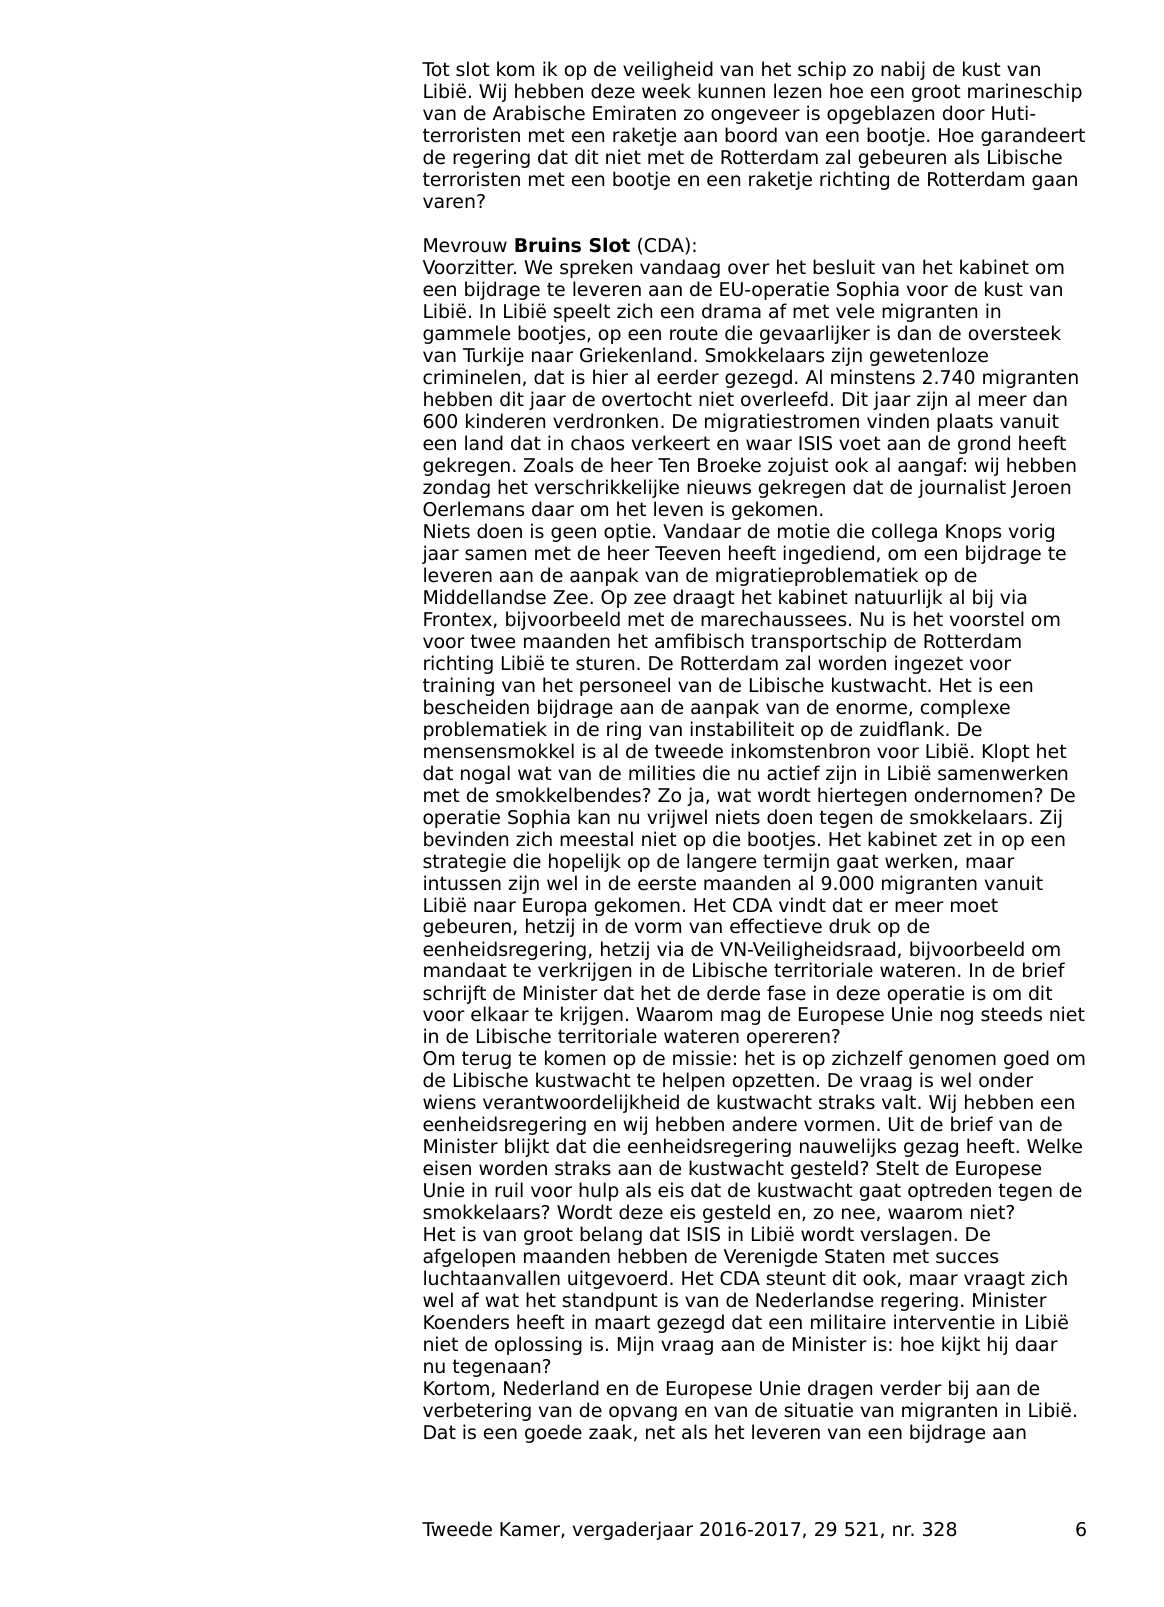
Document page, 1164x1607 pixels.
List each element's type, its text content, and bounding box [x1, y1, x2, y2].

text Voorzitter. We spreken vandaag over het besluit van het kabinet om een bijdrage te leveren aan de EU-operatie Sophia voor de kust van Libië. In Libië speelt zich een drama af met vele migranten in gammele bootjes, op een route die gevaarlijker is dan de oversteek van Turkije naar Griekenland. Smokkelaars zijn gewetenloze criminelen, dat is hier al eerder gezegd. Al minstens 2.740 migranten hebben dit jaar de overtocht niet overleefd. Dit jaar zijn al meer dan 600 kinderen verdronken. De migratiestromen vinden plaats vanuit een land dat in chaos verkeert en waar ISIS voet aan de grond heeft gekregen. Zoals de heer Ten Broeke zojuist ook al aangaf: wij hebben zondag het verschrikkelijke nieuws gekregen dat de journalist Jeroen Oerlemans daar om het leven is gekomen. [422, 257, 1087, 521]
text Tot slot kom ik op de veiligheid van het schip zo nabij de kust van Libië. Wij hebben deze week kunnen lezen hoe een groot marineschip van de Arabische Emiraten zo ongeveer is opgeblazen door Huti-terroristen met een raketje aan boord van een bootje. Hoe garandeert de regering dat dit niet met de Rotterdam zal gebeuren als Libische terroristen met een bootje en een raketje richting de Rotterdam gaan varen? [422, 59, 1087, 213]
text Kortom, Nederland en de Europese Unie dragen verder bij aan de verbetering van de opvang en van de situatie van migranten in Libië. Dat is een goede zaak, net als het leveren van een bijdrage aan [422, 1378, 1087, 1444]
text Om terug te komen op de missie: het is op zichzelf genomen goed om de Libische kustwacht te helpen opzetten. De vraag is wel onder wiens verantwoordelijkheid de kustwacht straks valt. Wij hebben een eenheidsregering en wij hebben andere vormen. Uit de brief van de Minister blijkt dat die eenheidsregering nauwelijks gezag heeft. Welke eisen worden straks aan de kustwacht gesteld? Stelt de Europese Unie in ruil voor hulp als eis dat de kustwacht gaat optreden tegen de smokkelaars? Wordt deze eis gesteld en, zo nee, waarom niet? [422, 1048, 1087, 1224]
text Mevrouw Bruins Slot (CDA): [422, 235, 1087, 257]
text Niets doen is geen optie. Vandaar de motie die collega Knops vorig jaar samen met de heer Teeven heeft ingediend, om een bijdrage te leveren aan de aanpak van de migratieproblematiek op de Middellandse Zee. Op zee draagt het kabinet natuurlijk al bij via Frontex, bijvoorbeeld met de marechaussees. Nu is het voorstel om voor twee maanden het amfibisch transportschip de Rotterdam richting Libië te sturen. De Rotterdam zal worden ingezet voor training van het personeel van de Libische kustwacht. Het is een bescheiden bijdrage aan de aanpak van de enorme, complexe problematiek in de ring van instabiliteit op de zuidflank. De mensensmokkel is al de tweede inkomstenbron voor Libië. Klopt het dat nogal wat van de milities die nu actief zijn in Libië samenwerken met de smokkelbendes? Zo ja, wat wordt hiertegen ondernomen? De operatie Sophia kan nu vrijwel niets doen tegen de smokkelaars. Zij bevinden zich meestal niet op die bootjes. Het kabinet zet in op een strategie die hopelijk op de langere termijn gaat werken, maar intussen zijn wel in de eerste maanden al 9.000 migranten vanuit Libië naar Europa gekomen. Het CDA vindt dat er meer moet gebeuren, hetzij in de vorm van effectieve druk op de eenheidsregering, hetzij via de VN-Veiligheidsraad, bijvoorbeeld om mandaat te verkrijgen in de Libische territoriale wateren. In de brief schrijft de Minister dat het de derde fase in deze operatie is om dit voor elkaar te krijgen. Waarom mag de Europese Unie nog steeds niet in de Libische territoriale wateren opereren? [422, 521, 1087, 1048]
text Het is van groot belang dat ISIS in Libië wordt verslagen. De afgelopen maanden hebben de Verenigde Staten met succes luchtaanvallen uitgevoerd. Het CDA steunt dit ook, maar vraagt zich wel af wat het standpunt is van de Nederlandse regering. Minister Koenders heeft in maart gezegd dat een militaire interventie in Libië niet de oplossing is. Mijn vraag aan de Minister is: hoe kijkt hij daar nu tegenaan? [422, 1224, 1087, 1378]
